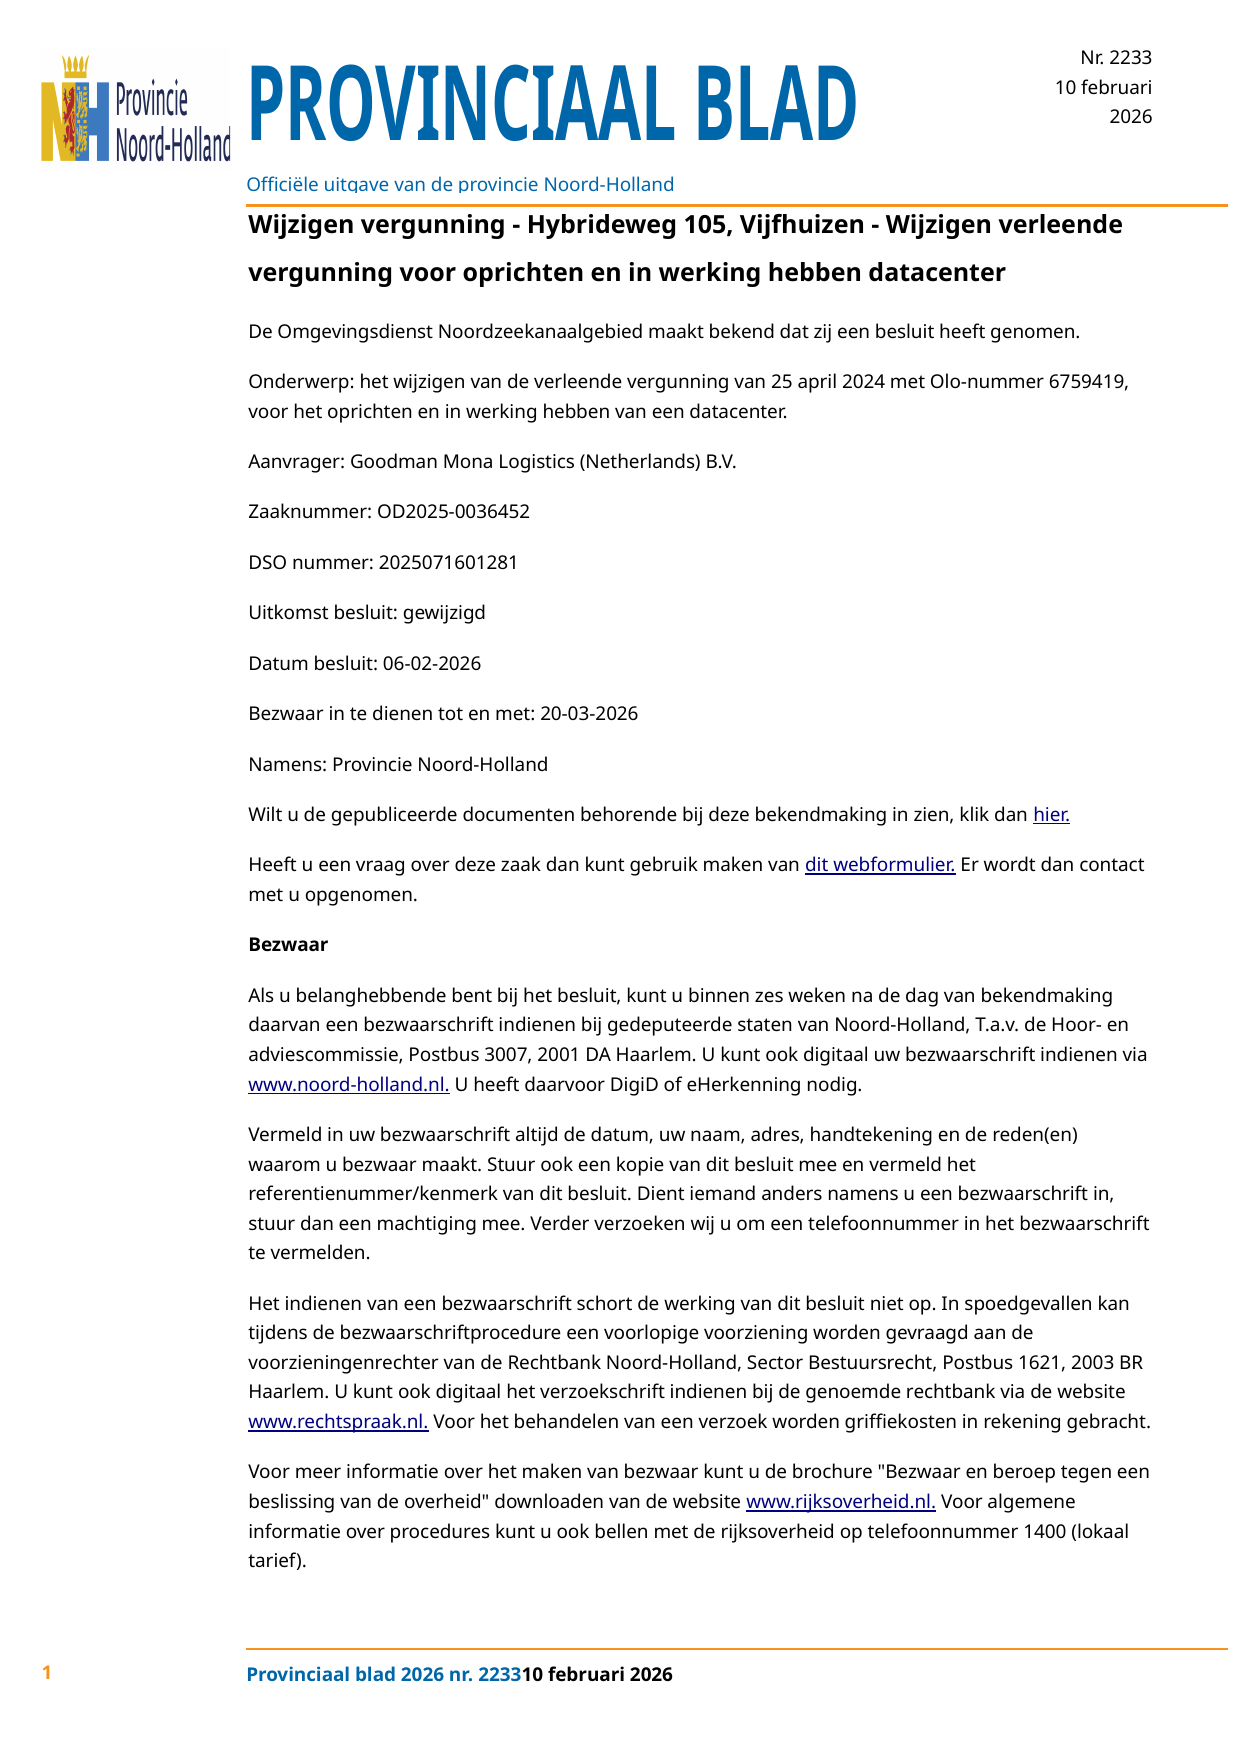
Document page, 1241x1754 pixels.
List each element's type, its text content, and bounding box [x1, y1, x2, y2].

picture [41, 47, 231, 172]
text Uitkomst besluit: gewijzigd [248, 599, 1152, 625]
text DSO nummer: 2025071601281 [248, 549, 1152, 575]
text Wijzigen vergunning - Hybrideweg 105, Vijfhuizen - Wijzigen verleende vergunning voor oprichten en in werking hebben datacenter [248, 207, 1152, 288]
text De Omgevingsdienst Noordzeekanaalgebied maakt bekend dat zij een besluit heeft genomen. [248, 318, 1152, 344]
text Bezwaar [248, 932, 1152, 957]
text Vermeld in uw bezwaarschrift altijd de datum, uw naam, adres, handtekening en de reden(en) waarom u bezwaar maakt. Stuur ook een kopie van dit besluit mee en vermeld het referentienummer/kenmerk van dit besluit. Dient iemand anders namens u een bezwaarschrift in, stuur dan een machtiging mee. Verder verzoeken wij u om een telefoonnummer in het bezwaarschrift te vermelden. [248, 1121, 1152, 1265]
text Aanvrager: Goodman Mona Logistics (Netherlands) B.V. [248, 448, 1152, 474]
text Als u belanghebbende bent bij het besluit, kunt u binnen zes weken na de dag van bekendmaking daarvan een bezwaarschrift indienen bij gedeputeerde staten van Noord-Holland, T.a.v. de Hoor- en adviescommissie, Postbus 3007, 2001 DA Haarlem. U kunt ook digitaal uw bezwaarschrift indienen via www.noord-holland.nl. U heeft daarvoor DigiD of eHerkenning nodig. [248, 982, 1152, 1097]
text Zaaknummer: OD2025-0036452 [248, 499, 1152, 524]
text Onderwerp: het wijzigen van de verleende vergunning van 25 april 2024 met Olo-nummer 6759419, voor het oprichten en in werking hebben van een datacenter. [248, 368, 1152, 424]
text Namens: Provincie Noord-Holland [248, 751, 1152, 777]
text Bezwaar in te dienen tot en met: 20-03-2026 [248, 700, 1152, 726]
text Voor meer informatie over het maken van bezwaar kunt u de brochure "Bezwaar en beroep tegen een beslissing van de overheid" downloaden van de website www.rijksoverheid.nl. Voor algemene informatie over procedures kunt u ook bellen met de rijksoverheid op telefoonnummer 1400 (lokaal tarief). [248, 1459, 1152, 1573]
text Heeft u een vraag over deze zaak dan kunt gebruik maken van dit webformulier. Er wordt dan contact met u opgenomen. [248, 852, 1152, 907]
text Wilt u de gepubliceerde documenten behorende bij deze bekendmaking in zien, klik dan hier. [248, 801, 1152, 827]
text Het indienen van een bezwaarschrift schort de werking van dit besluit niet op. In spoedgevallen kan tijdens de bezwaarschriftprocedure een voorlopige voorziening worden gevraagd aan de voorzieningenrechter van de Rechtbank Noord-Holland, Sector Bestuursrecht, Postbus 1621, 2003 BR Haarlem. U kunt ook digitaal het verzoekschrift indienen bij de genoemde rechtbank via de website www.rechtspraak.nl. Voor het behandelen van een verzoek worden griffiekosten in rekening gebracht. [248, 1290, 1152, 1434]
text Datum besluit: 06-02-2026 [248, 650, 1152, 676]
